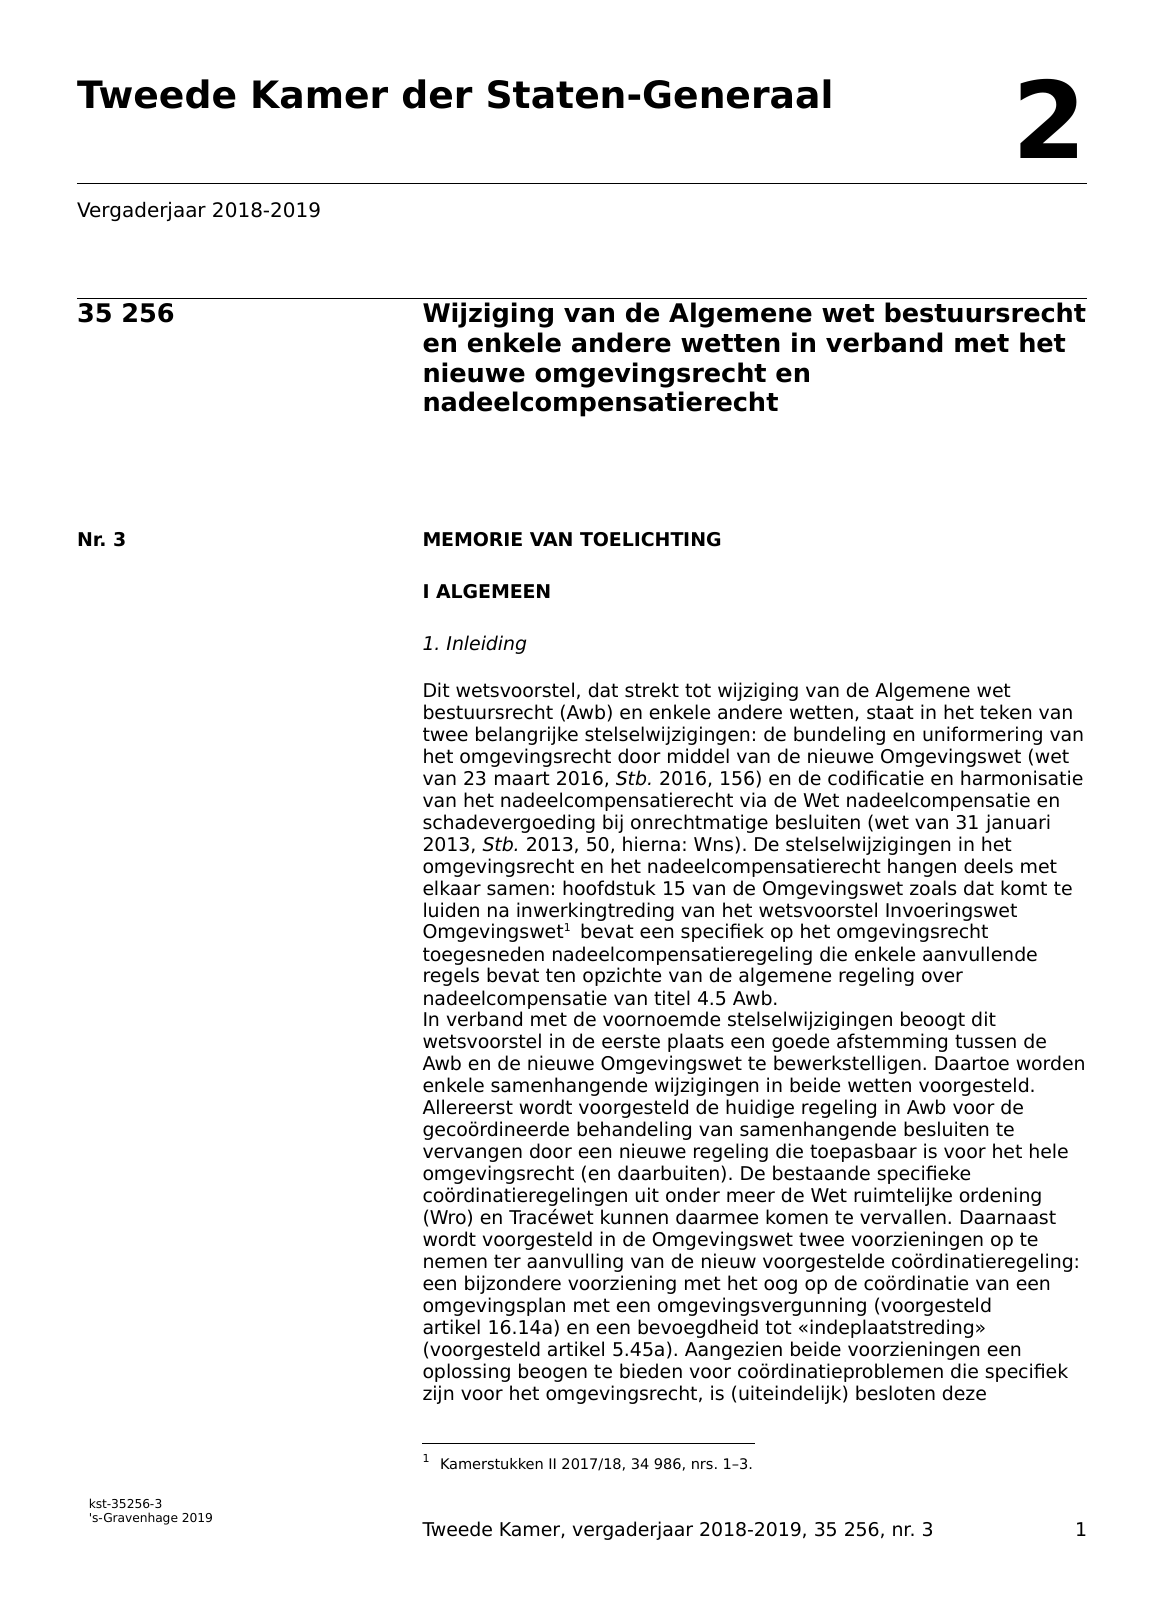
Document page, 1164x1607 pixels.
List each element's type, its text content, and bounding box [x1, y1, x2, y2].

table_cell Vergaderjaar 2018-2019 [77, 184, 1087, 298]
table_header 2 [886, 59, 1087, 183]
subtitle 35 256 Wijziging van de Algemene wet bestuursrecht en enkele andere wetten in verband met het nieuwe omgevingsrecht en nadeelcompensatierecht [77, 299, 1087, 418]
text In verband met de voornoemde stelselwijzigingen beoogt dit wetsvoorstel in de eerste plaats een goede afstemming tussen de Awb en de nieuwe Omgevingswet te bewerkstelligen. Daartoe worden enkele samenhangende wijzigingen in beide wetten voorgesteld. Allereerst wordt voorgesteld de huidige regeling in Awb voor de gecoördineerde behandeling van samenhangende besluiten te vervangen door een nieuwe regeling die toepasbaar is voor het hele omgevingsrecht (en daarbuiten). De bestaande specifieke coördinatieregelingen uit onder meer de Wet ruimtelijke ordening (Wro) en Tracéwet kunnen daarmee komen te vervallen. Daarnaast wordt voorgesteld in de Omgevingswet twee voorzieningen op te nemen ter aanvulling van de nieuw voorgestelde coördinatieregeling: een bijzondere voorziening met het oog op de coördinatie van een omgevingsplan met een omgevingsvergunning (voorgesteld artikel 16.14a) en een bevoegdheid tot «indeplaatstreding» (voorgesteld artikel 5.45a). Aangezien beide voorzieningen een oplossing beogen te bieden voor coördinatieproblemen die specifiek zijn voor het omgevingsrecht, is (uiteindelijk) besloten deze [422, 1009, 1087, 1405]
text Kamerstukken II 2017/18, 34 986, nrs. 1–3. [422, 1452, 1087, 1474]
subtitle Nr. 3 MEMORIE VAN TOELICHTING [77, 529, 1087, 551]
subtitle 1. Inleiding [422, 633, 1087, 655]
text 's-Gravenhage 2019 [88, 1511, 323, 1525]
table_header Tweede Kamer der Staten-Generaal [77, 59, 886, 183]
text Dit wetsvoorstel, dat strekt tot wijziging van de Algemene wet bestuursrecht (Awb) en enkele andere wetten, staat in het teken van twee belangrijke stelselwijzigingen: de bundeling en uniformering van het omgevingsrecht door middel van de nieuwe Omgevingswet (wet van 23 maart 2016, Stb. 2016, 156) en de codificatie en harmonisatie van het nadeelcompensatierecht via de Wet nadeelcompensatie en schadevergoeding bij onrechtmatige besluiten (wet van 31 januari 2013, Stb. 2013, 50, hierna: Wns). De stelselwijzigingen in het omgevingsrecht en het nadeelcompensatierecht hangen deels met elkaar samen: hoofdstuk 15 van de Omgevingswet zoals dat komt te luiden na inwerkingtreding van het wetsvoorstel Invoeringswet Omgevingswet bevat een specifiek op het omgevingsrecht toegesneden nadeelcompensatieregeling die enkele aanvullende regels bevat ten opzichte van de algemene regeling over nadeelcompensatie van titel 4.5 Awb. [422, 680, 1087, 1009]
text kst-35256-3 [88, 1497, 323, 1511]
subtitle I ALGEMEEN [422, 581, 1087, 603]
